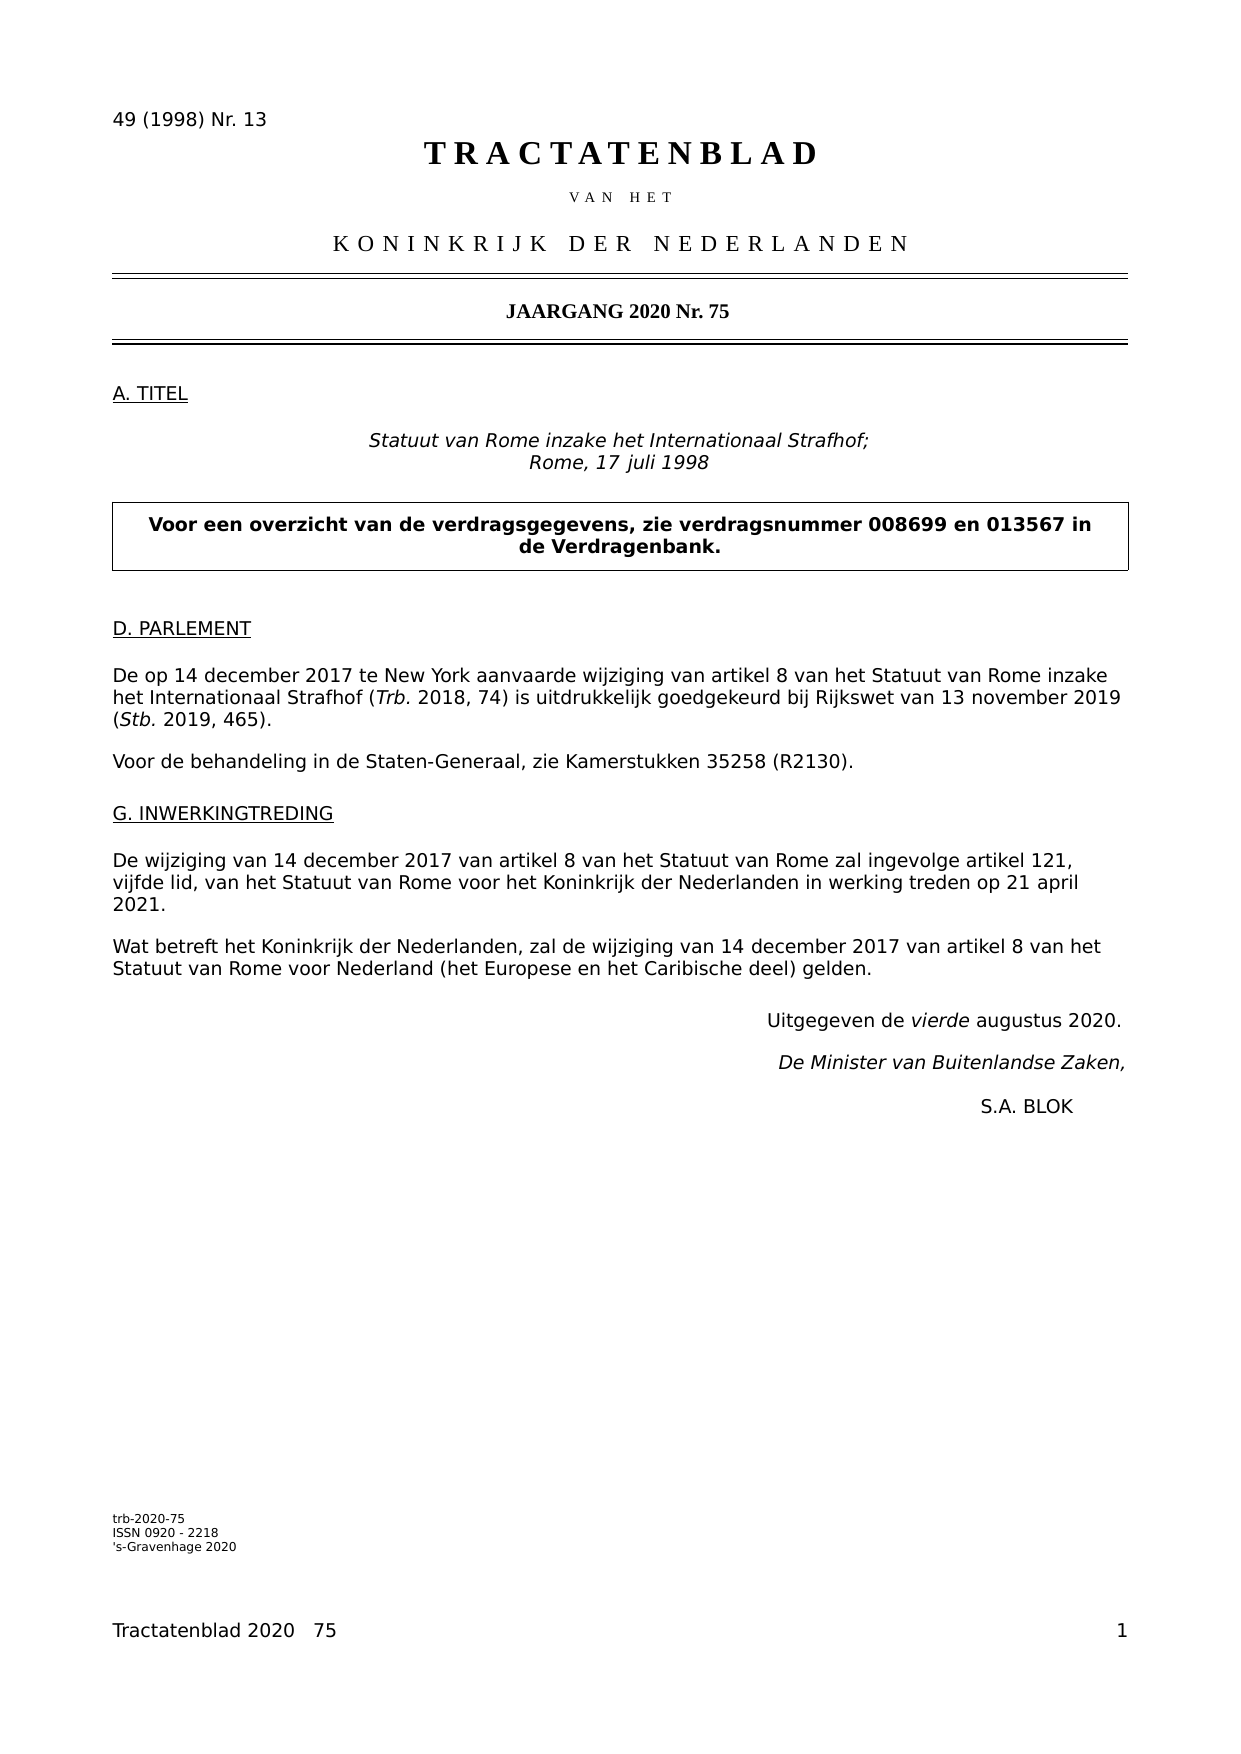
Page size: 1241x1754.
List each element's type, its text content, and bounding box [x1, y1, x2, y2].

text JAARGANG 2020 Nr. 75 [112, 299, 1128, 323]
subtitle A. TITEL [112, 383, 1128, 405]
subtitle D. PARLEMENT [112, 618, 1128, 640]
text TRACTATENBLAD [112, 133, 1128, 172]
text ISSN 0920 - 2218 [112, 1526, 346, 1540]
text VAN HET [112, 189, 1128, 206]
text Wat betreft het Koninkrijk der Nederlanden, zal de wijziging van 14 december 2017 van artikel 8 van het Statuut van Rome voor Nederland (het Europese en het Caribische deel) gelden. [112, 936, 1128, 980]
text Uitgegeven de vierde augustus 2020. [112, 1010, 1128, 1032]
text KONINKRIJK DER NEDERLANDEN [112, 229, 1128, 256]
text 's-Gravenhage 2020 [112, 1540, 346, 1554]
text De Minister van Buitenlandse Zaken, S.A. BLOK [112, 1052, 1128, 1118]
text 49 (1998) Nr. 13 [112, 109, 1128, 131]
text De wijziging van 14 december 2017 van artikel 8 van het Statuut van Rome zal ingevolge artikel 121, vijfde lid, van het Statuut van Rome voor het Koninkrijk der Nederlanden in werking treden op 21 april 2021. [112, 850, 1128, 916]
text Rome, 17 juli 1998 [112, 452, 1128, 474]
text trb-2020-75 [112, 1512, 346, 1526]
text Statuut van Rome inzake het Internationaal Strafhof; [112, 430, 1128, 452]
subtitle G. INWERKINGTREDING [112, 803, 1128, 825]
text De op 14 december 2017 te New York aanvaarde wijziging van artikel 8 van het Statuut van Rome inzake het Internationaal Strafhof (Trb. 2018, 74) is uitdrukkelijk goedgekeurd bij Rijkswet van 13 november 2019 (Stb. 2019, 465). [112, 665, 1128, 731]
text Voor de behandeling in de Staten-Generaal, zie Kamerstukken 35258 (R2130). [112, 751, 1128, 773]
